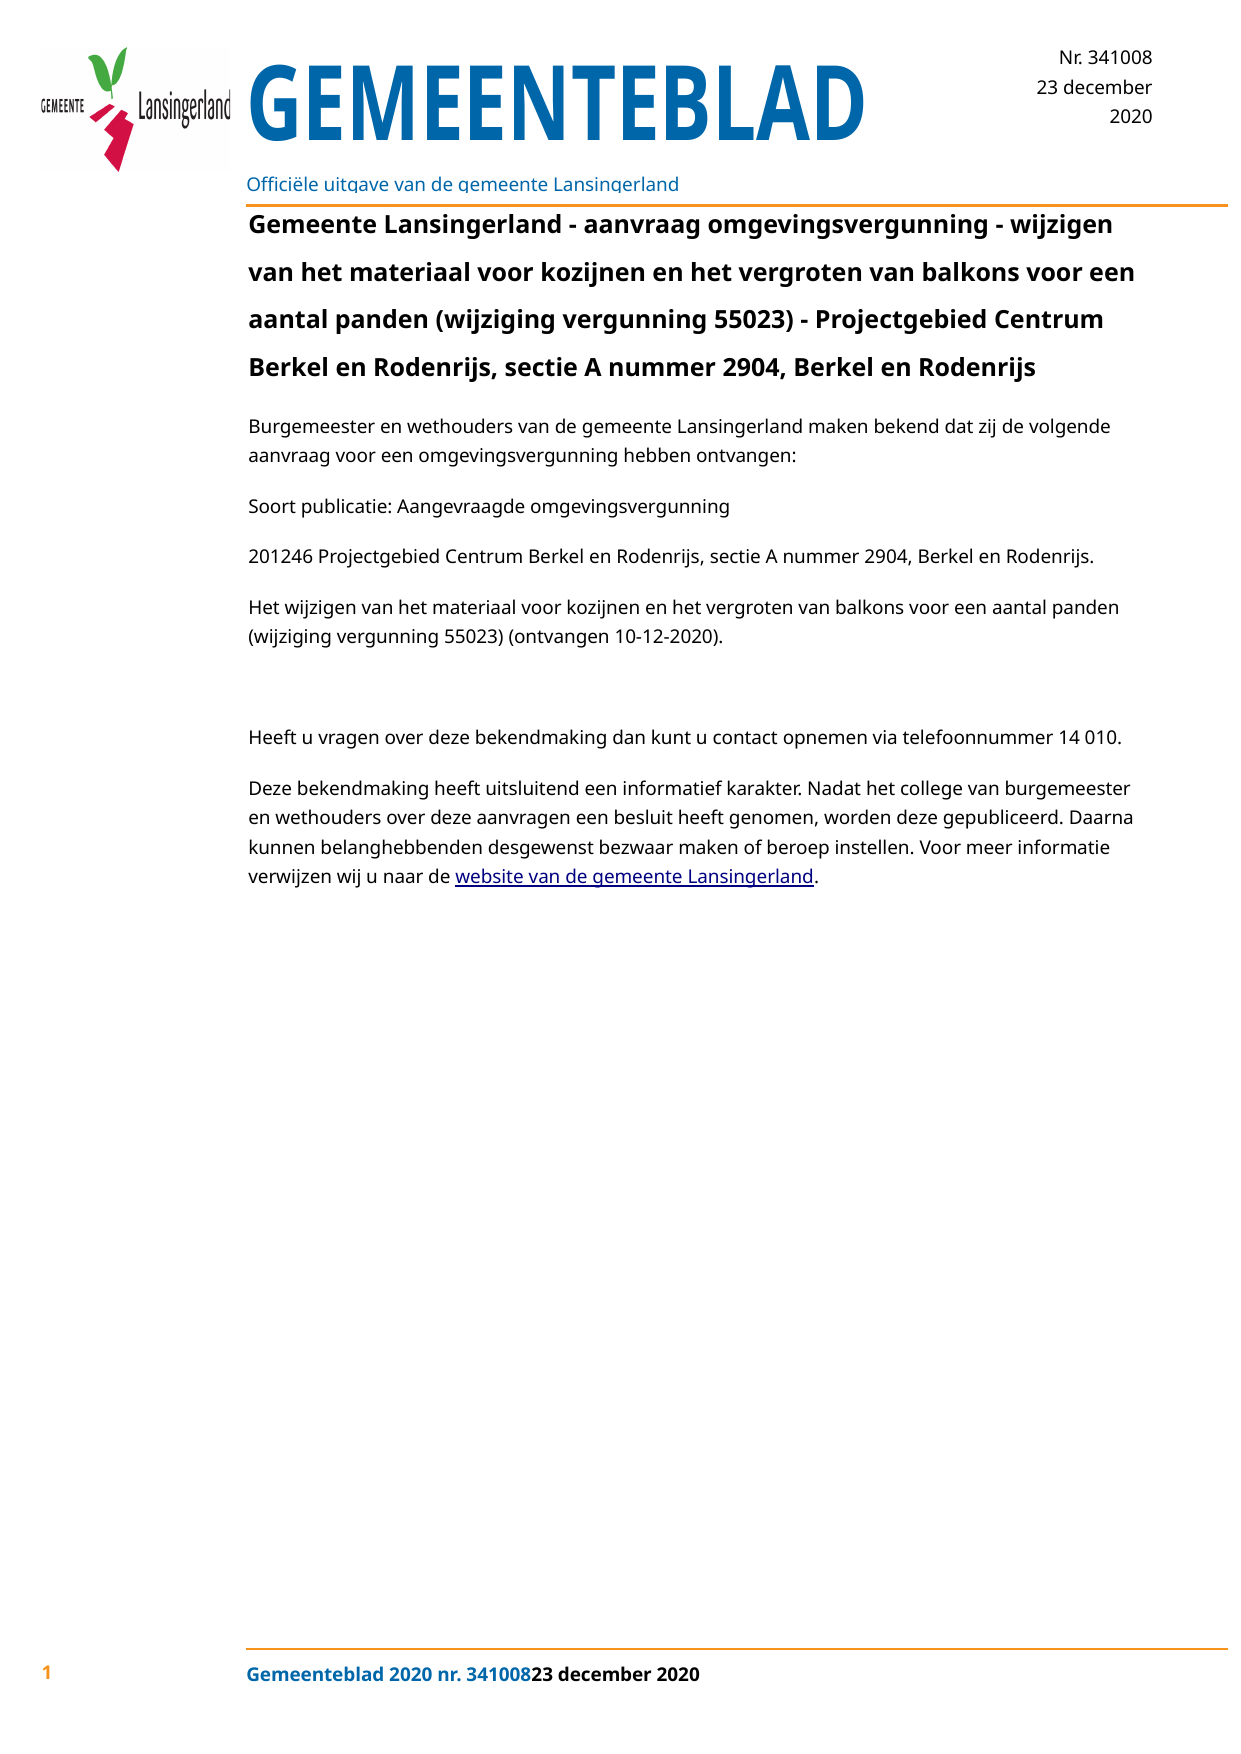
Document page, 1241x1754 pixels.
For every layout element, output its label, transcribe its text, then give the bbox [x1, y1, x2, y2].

text Burgemeester en wethouders van de gemeente Lansingerland maken bekend dat zij de volgende aanvraag voor een omgevingsvergunning hebben ontvangen: [248, 413, 1152, 468]
text Deze bekendmaking heeft uitsluitend een informatief karakter. Nadat het college van burgemeester en wethouders over deze aanvragen een besluit heeft genomen, worden deze gepubliceerd. Daarna kunnen belanghebbenden desgewenst bezwaar maken of beroep instellen. Voor meer informatie verwijzen wij u naar de website van de gemeente Lansingerland. [248, 775, 1152, 889]
text Heeft u vragen over deze bekendmaking dan kunt u contact opnemen via telefoonnummer 14 010. [248, 724, 1152, 750]
text Gemeente Lansingerland - aanvraag omgevingsvergunning - wijzigen van het materiaal voor kozijnen en het vergroten van balkons voor een aantal panden (wijziging vergunning 55023) - Projectgebied Centrum Berkel en Rodenrijs, sectie A nummer 2904, Berkel en Rodenrijs [248, 207, 1152, 384]
text Het wijzigen van het materiaal voor kozijnen en het vergroten van balkons voor een aantal panden (wijziging vergunning 55023) (ontvangen 10-12-2020). [248, 594, 1152, 649]
picture [41, 47, 231, 172]
text Soort publicatie: Aangevraagde omgevingsvergunning [248, 493, 1152, 519]
text 201246 Projectgebied Centrum Berkel en Rodenrijs, sectie A nummer 2904, Berkel en Rodenrijs. [248, 543, 1152, 569]
